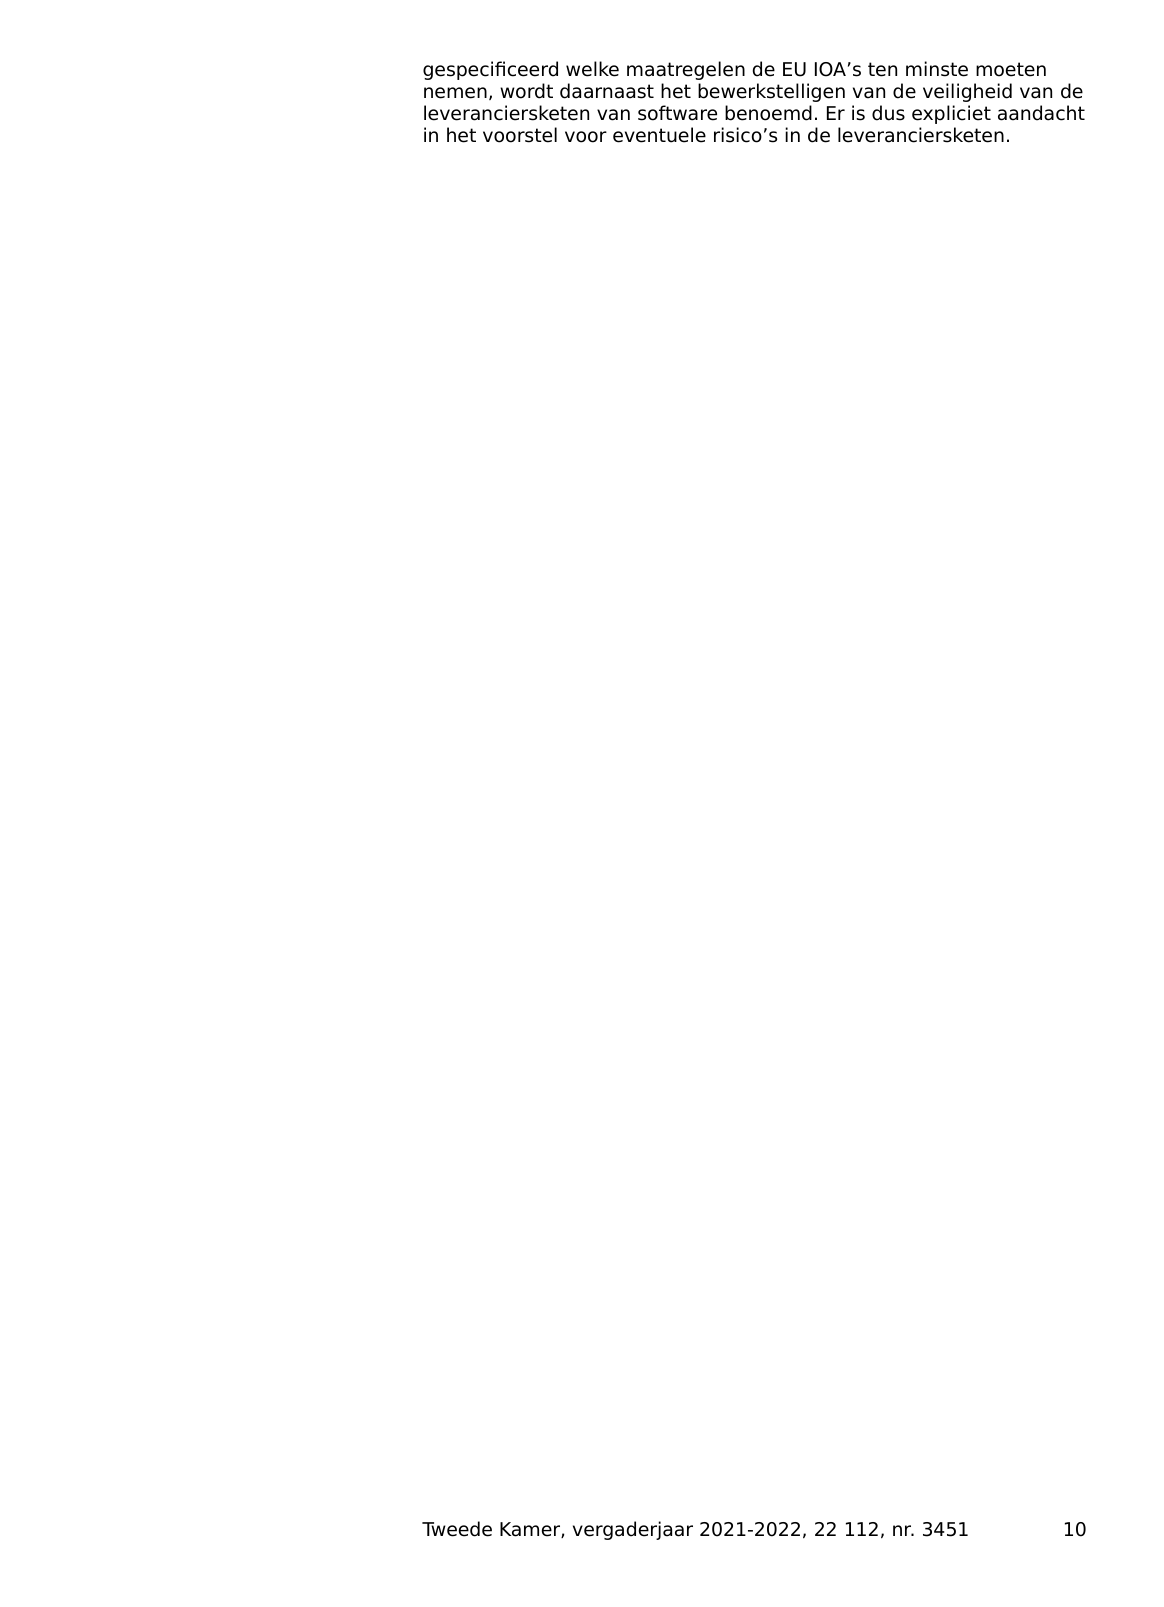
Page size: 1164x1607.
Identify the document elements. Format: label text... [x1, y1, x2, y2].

text gespecificeerd welke maatregelen de EU IOA’s ten minste moeten nemen, wordt daarnaast het bewerkstelligen van de veiligheid van de leveranciersketen van software benoemd. Er is dus expliciet aandacht in het voorstel voor eventuele risico’s in de leveranciersketen. [422, 59, 1087, 147]
